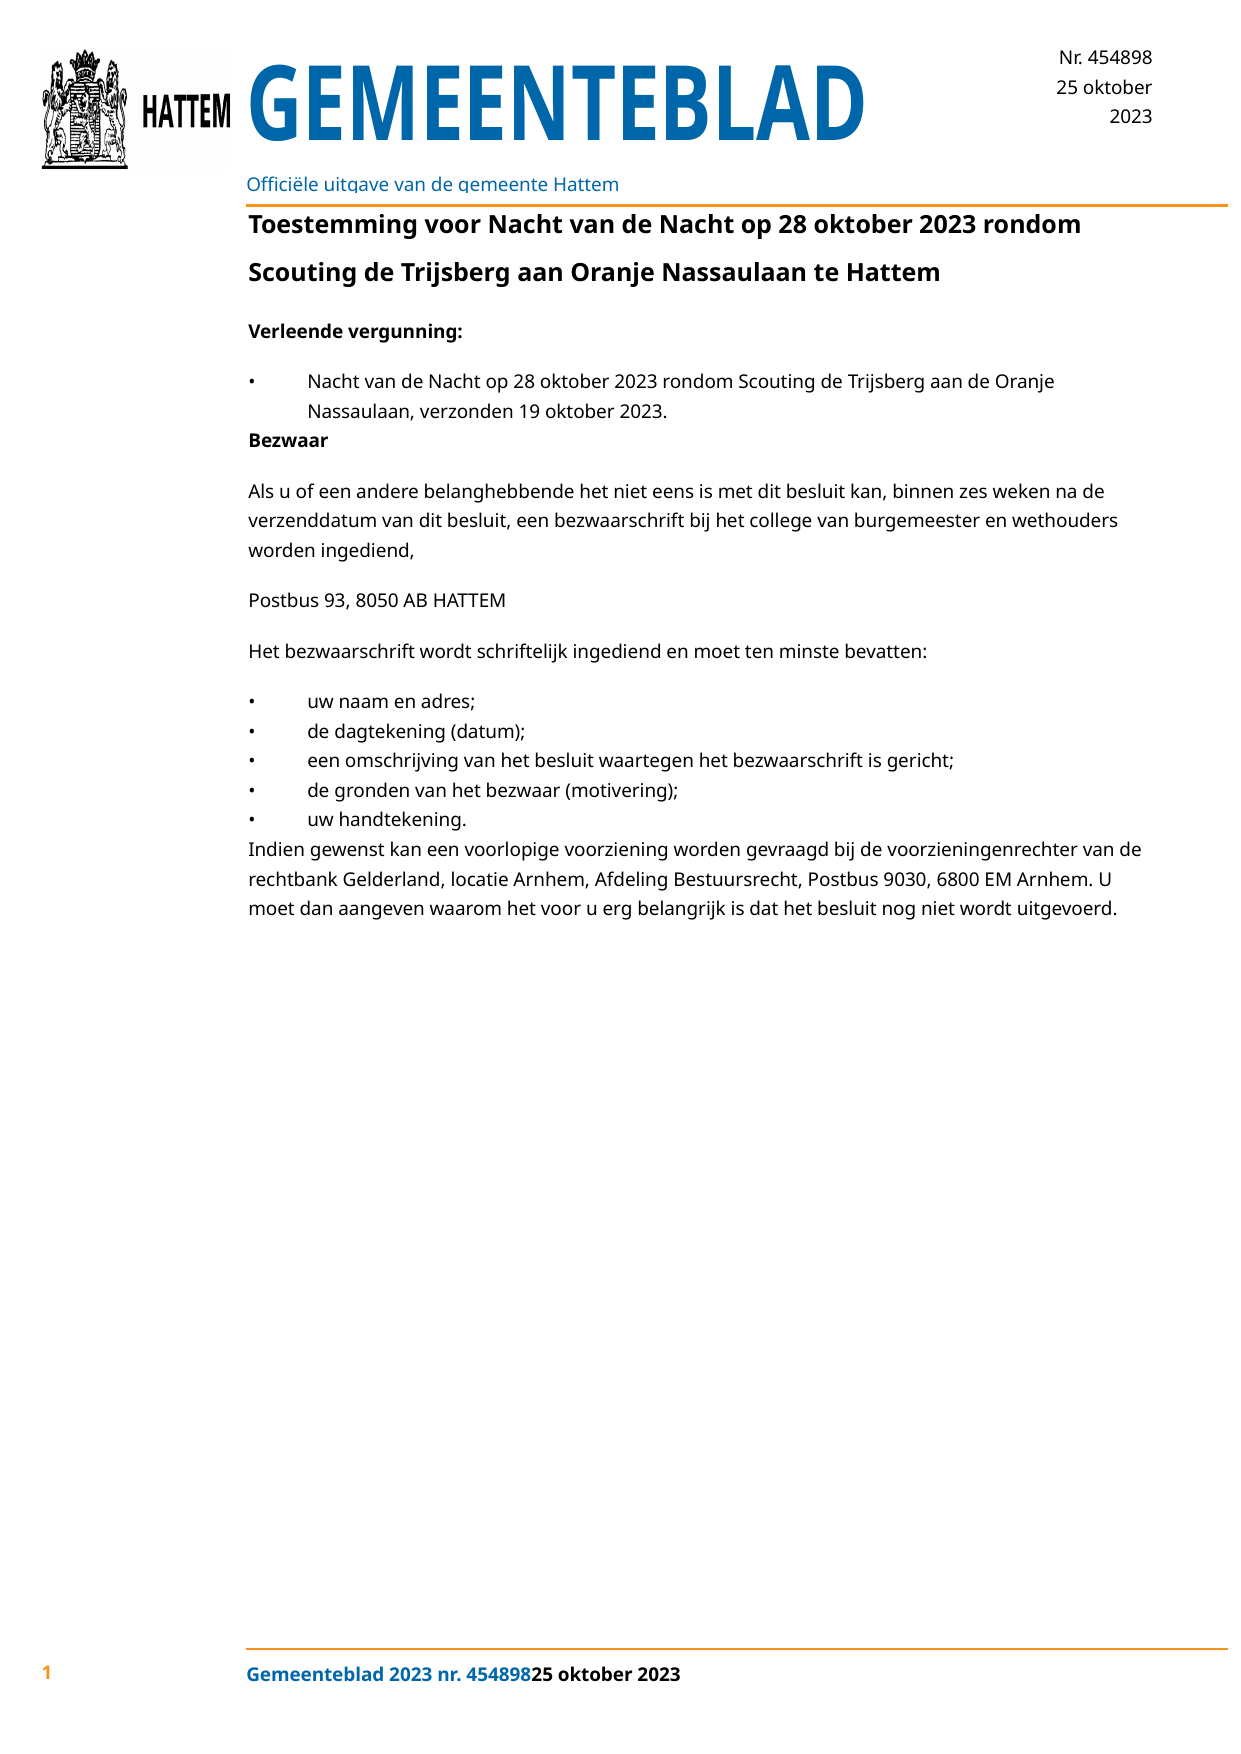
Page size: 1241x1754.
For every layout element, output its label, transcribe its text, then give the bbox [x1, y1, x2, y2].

list een omschrijving van het besluit waartegen het bezwaarschrift is gericht; [248, 747, 1152, 773]
text Indien gewenst kan een voorlopige voorziening worden gevraagd bij de voorzieningenrechter van de rechtbank Gelderland, locatie Arnhem, Afdeling Bestuursrecht, Postbus 9030, 6800 EM Arnhem. U moet dan aangeven waarom het voor u erg belangrijk is dat het besluit nog niet wordt uitgevoerd. [248, 836, 1152, 921]
text Als u of een andere belanghebbende het niet eens is met dit besluit kan, binnen zes weken na de verzenddatum van dit besluit, een bezwaarschrift bij het college van burgemeester en wethouders worden ingediend, [248, 478, 1152, 563]
text Toestemming voor Nacht van de Nacht op 28 oktober 2023 rondom Scouting de Trijsberg aan Oranje Nassaulaan te Hattem [248, 207, 1152, 288]
picture [41, 47, 231, 172]
list uw handtekening. [248, 807, 1152, 832]
list de gronden van het bezwaar (motivering); [248, 777, 1152, 803]
list de dagtekening (datum); [248, 718, 1152, 744]
text Het bezwaarschrift wordt schriftelijk ingediend en moet ten minste bevatten: [248, 638, 1152, 664]
text Verleende vergunning: [248, 318, 1152, 344]
list uw naam en adres; [248, 688, 1152, 714]
text Bezwaar [248, 427, 1152, 453]
list Nacht van de Nacht op 28 oktober 2023 rondom Scouting de Trijsberg aan de Oranje Nassaulaan, verzonden 19 oktober 2023. [248, 368, 1152, 424]
text Postbus 93, 8050 AB HATTEM [248, 587, 1152, 613]
